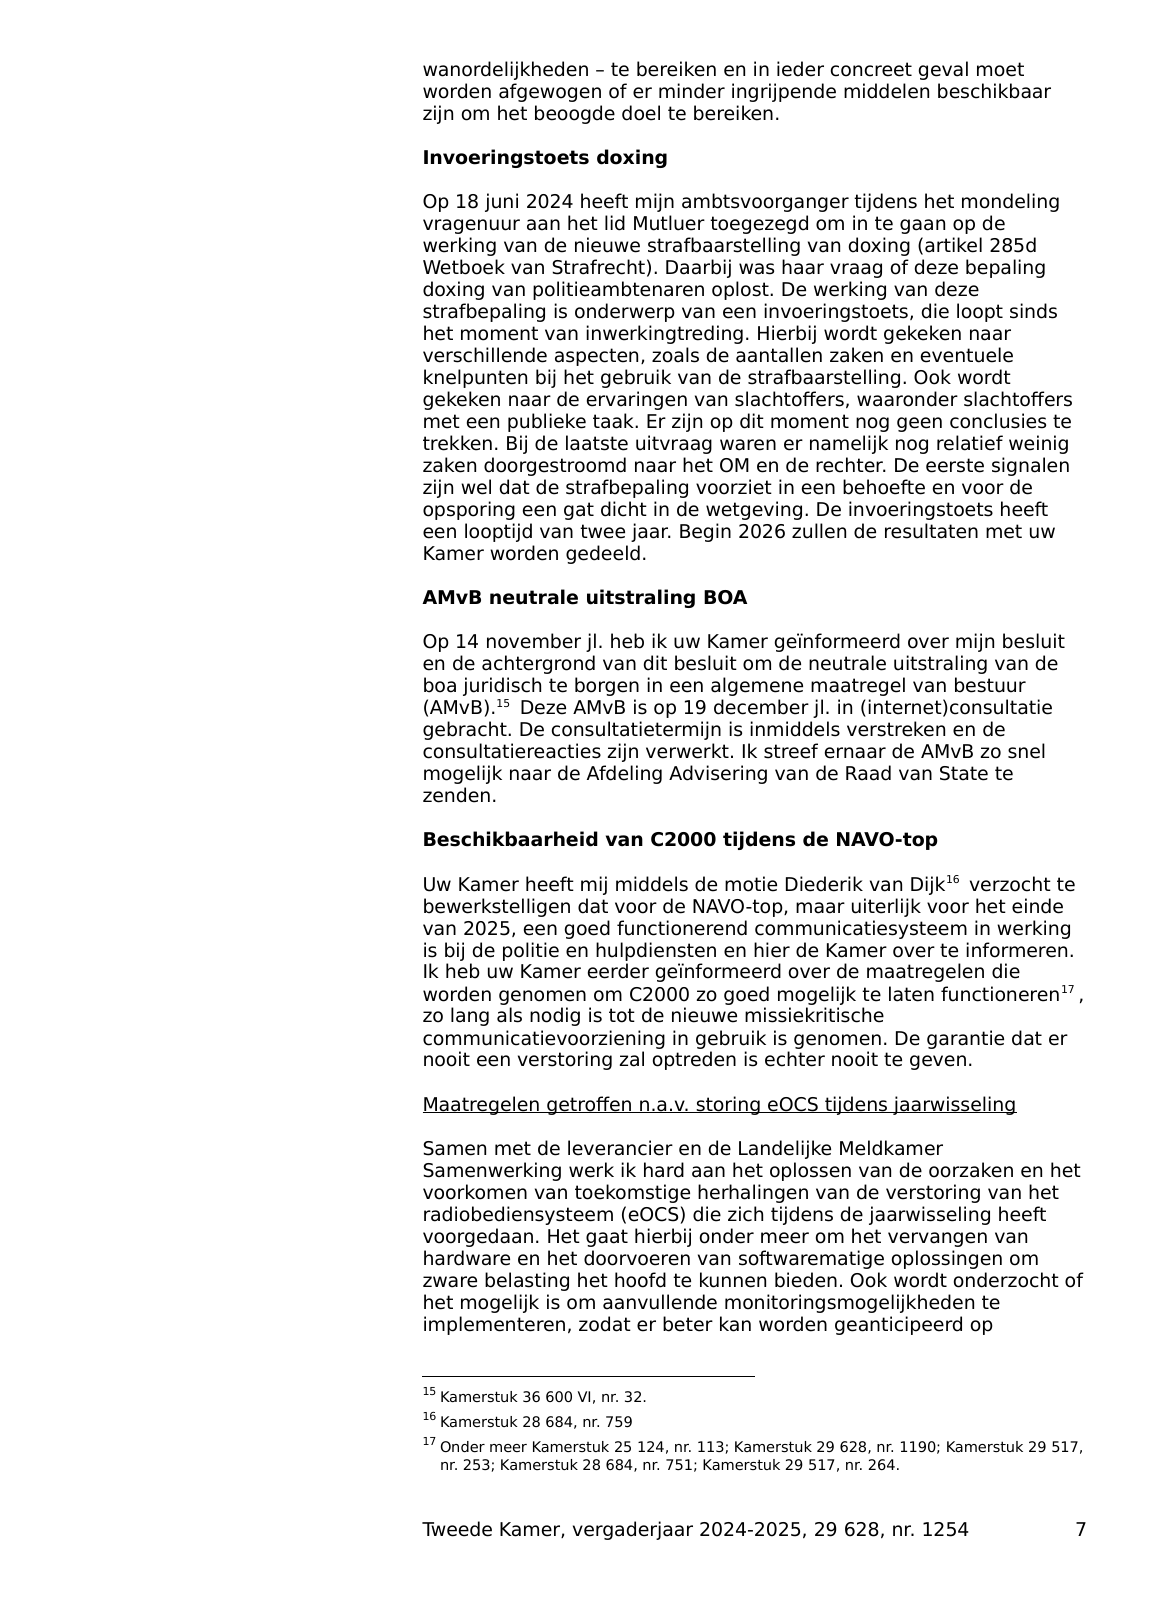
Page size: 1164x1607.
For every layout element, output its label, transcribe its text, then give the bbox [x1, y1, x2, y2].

text Kamerstuk 28 684, nr. 759 [422, 1410, 1087, 1432]
text wanordelijkheden – te bereiken en in ieder concreet geval moet worden afgewogen of er minder ingrijpende middelen beschikbaar zijn om het beoogde doel te bereiken. [422, 59, 1087, 125]
text Uw Kamer heeft mij middels de motie Diederik van Dijk verzocht te bewerkstelligen dat voor de NAVO-top, maar uiterlijk voor het einde van 2025, een goed functionerend communicatiesysteem in werking is bij de politie en hulpdiensten en hier de Kamer over te informeren. [422, 873, 1087, 961]
text Ik heb uw Kamer eerder geïnformeerd over de maatregelen die worden genomen om C2000 zo goed mogelijk te laten functioneren, zo lang als nodig is tot de nieuwe missiekritische communicatievoorziening in gebruik is genomen. De garantie dat er nooit een verstoring zal optreden is echter nooit te geven. [422, 961, 1087, 1071]
subtitle Maatregelen getroffen n.a.v. storing eOCS tijdens jaarwisseling [422, 1093, 1087, 1116]
subtitle Invoeringstoets doxing [422, 147, 1087, 169]
text Op 14 november jl. heb ik uw Kamer geïnformeerd over mijn besluit en de achtergrond van dit besluit om de neutrale uitstraling van de boa juridisch te borgen in een algemene maatregel van bestuur (AMvB). Deze AMvB is op 19 december jl. in (internet)consultatie gebracht. De consultatietermijn is inmiddels verstreken en de consultatiereacties zijn verwerkt. Ik streef ernaar de AMvB zo snel mogelijk naar de Afdeling Advisering van de Raad van State te zenden. [422, 631, 1087, 807]
subtitle Beschikbaarheid van C2000 tijdens de NAVO-top [422, 829, 1087, 851]
text Samen met de leverancier en de Landelijke Meldkamer Samenwerking werk ik hard aan het oplossen van de oorzaken en het voorkomen van toekomstige herhalingen van de verstoring van het radiobediensysteem (eOCS) die zich tijdens de jaarwisseling heeft voorgedaan. Het gaat hierbij onder meer om het vervangen van hardware en het doorvoeren van softwarematige oplossingen om zware belasting het hoofd te kunnen bieden. Ook wordt onderzocht of het mogelijk is om aanvullende monitoringsmogelijkheden te implementeren, zodat er beter kan worden geanticipeerd op [422, 1138, 1087, 1336]
text Kamerstuk 36 600 VI, nr. 32. [422, 1385, 1087, 1407]
text Op 18 juni 2024 heeft mijn ambtsvoorganger tijdens het mondeling vragenuur aan het lid Mutluer toegezegd om in te gaan op de werking van de nieuwe strafbaarstelling van doxing (artikel 285d Wetboek van Strafrecht). Daarbij was haar vraag of deze bepaling doxing van politieambtenaren oplost. De werking van deze strafbepaling is onderwerp van een invoeringstoets, die loopt sinds het moment van inwerkingtreding. Hierbij wordt gekeken naar verschillende aspecten, zoals de aantallen zaken en eventuele knelpunten bij het gebruik van de strafbaarstelling. Ook wordt gekeken naar de ervaringen van slachtoffers, waaronder slachtoffers met een publieke taak. Er zijn op dit moment nog geen conclusies te trekken. Bij de laatste uitvraag waren er namelijk nog relatief weinig zaken doorgestroomd naar het OM en de rechter. De eerste signalen zijn wel dat de strafbepaling voorziet in een behoefte en voor de opsporing een gat dicht in de wetgeving. De invoeringstoets heeft een looptijd van twee jaar. Begin 2026 zullen de resultaten met uw Kamer worden gedeeld. [422, 191, 1087, 565]
text Onder meer Kamerstuk 25 124, nr. 113; Kamerstuk 29 628, nr. 1190; Kamerstuk 29 517, nr. 253; Kamerstuk 28 684, nr. 751; Kamerstuk 29 517, nr. 264. [422, 1435, 1087, 1474]
subtitle AMvB neutrale uitstraling BOA [422, 587, 1087, 609]
